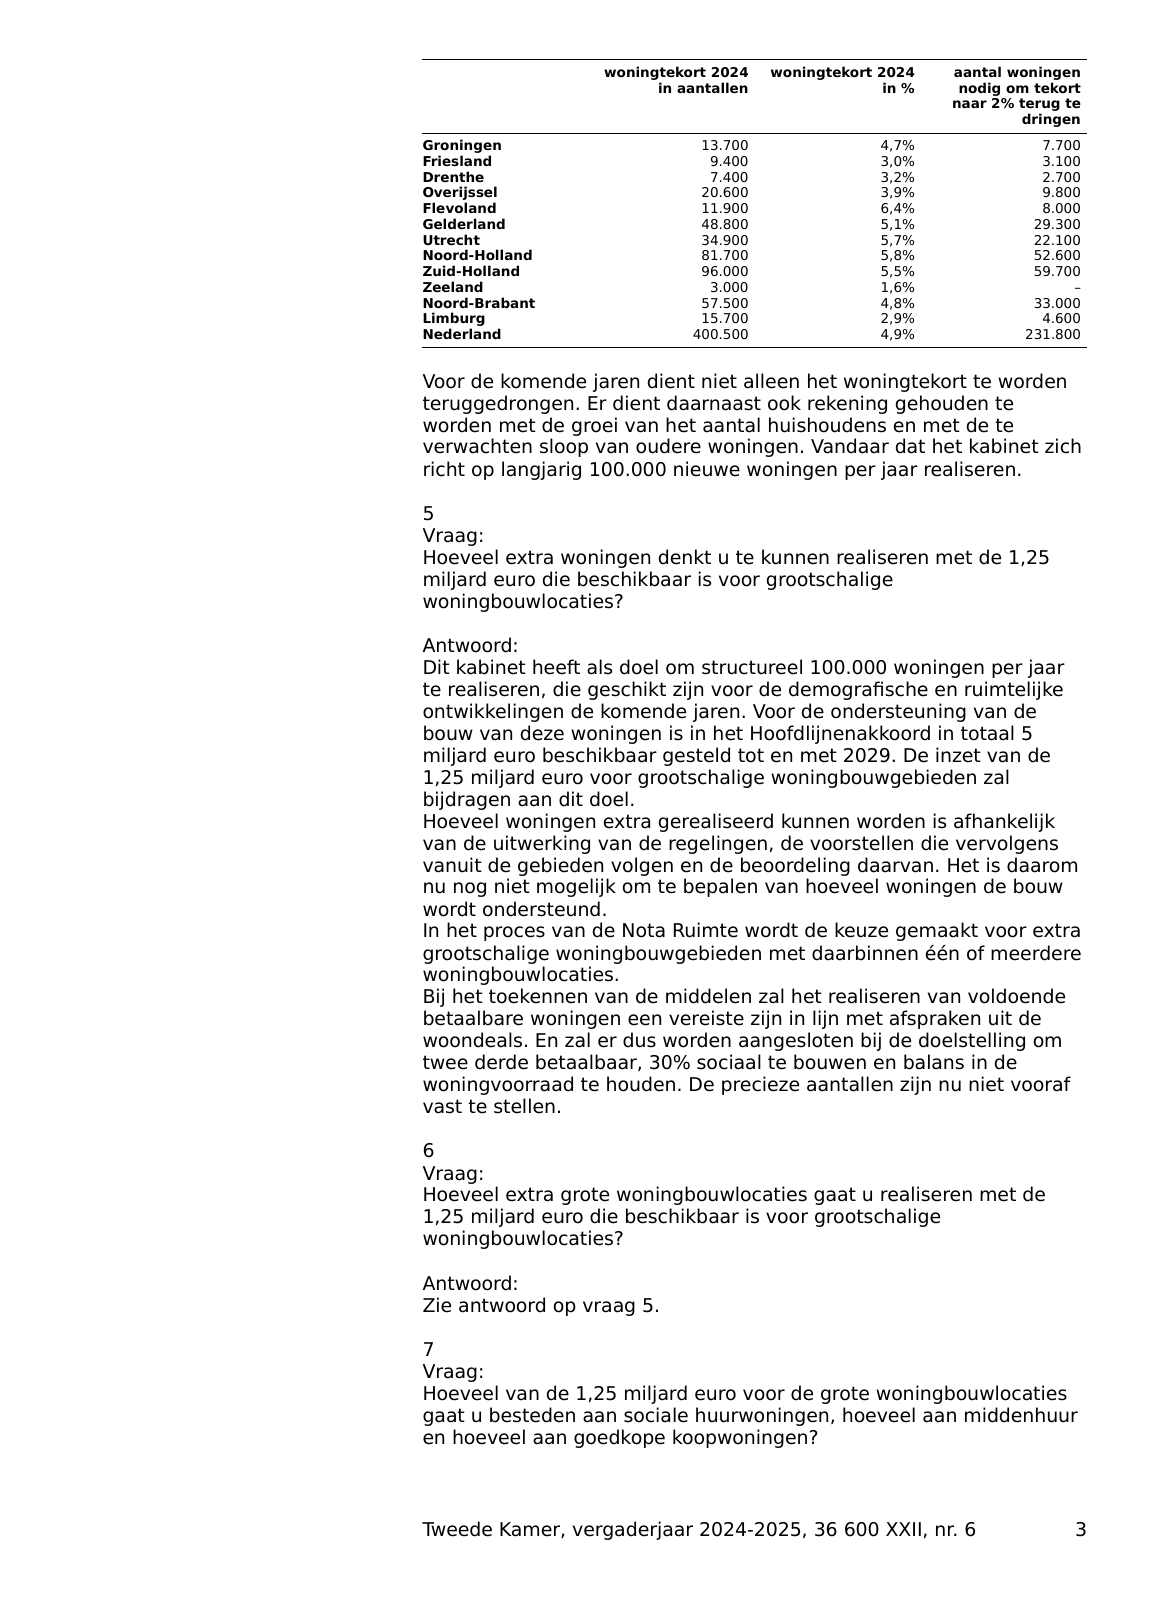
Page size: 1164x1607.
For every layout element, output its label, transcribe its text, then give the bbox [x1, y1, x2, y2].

table_cell Gelderland [422, 217, 588, 232]
table_cell 4,8% [754, 295, 921, 311]
table_cell 34.900 [588, 233, 754, 248]
text Voor de komende jaren dient niet alleen het woningtekort te worden teruggedrongen. Er dient daarnaast ook rekening gehouden te worden met de groei van het aantal huishoudens en met de te verwachten sloop van oudere woningen. Vandaar dat het kabinet zich richt op langjarig 100.000 nieuwe woningen per jaar realiseren. [422, 371, 1087, 480]
table_header woningtekort 2024 in aantallen [588, 60, 754, 132]
text Hoeveel extra grote woningbouwlocaties gaat u realiseren met de 1,25 miljard euro die beschikbaar is voor grootschalige woningbouwlocaties? [422, 1184, 1087, 1250]
table_cell 59.700 [921, 264, 1087, 280]
text Vraag: [422, 1162, 1087, 1184]
text 7 [422, 1339, 1087, 1361]
table_cell 4.600 [921, 311, 1087, 327]
table_cell Zuid-Holland [422, 264, 588, 280]
table_cell 4,9% [754, 327, 921, 347]
table_cell 231.800 [921, 327, 1087, 347]
text 5 [422, 503, 1087, 524]
table_cell 5,7% [754, 233, 921, 248]
text Hoeveel extra woningen denkt u te kunnen realiseren met de 1,25 miljard euro die beschikbaar is voor grootschalige woningbouwlocaties? [422, 547, 1087, 612]
table_header woningtekort 2024 in % [754, 60, 921, 132]
text In het proces van de Nota Ruimte wordt de keuze gemaakt voor extra grootschalige woningbouwgebieden met daarbinnen één of meerdere woningbouwlocaties. [422, 920, 1087, 986]
text Hoeveel van de 1,25 miljard euro voor de grote woningbouwlocaties gaat u besteden aan sociale huurwoningen, hoeveel aan middenhuur en hoeveel aan goedkope koopwoningen? [422, 1383, 1087, 1448]
table_cell Overijssel [422, 185, 588, 201]
table_cell 29.300 [921, 217, 1087, 232]
table_cell 2.700 [921, 170, 1087, 185]
table_cell 9.400 [588, 154, 754, 169]
table_cell 33.000 [921, 295, 1087, 311]
table_cell 3,0% [754, 154, 921, 169]
table_cell 15.700 [588, 311, 754, 327]
table_cell 22.100 [921, 233, 1087, 248]
table_cell Noord-Holland [422, 248, 588, 264]
table_cell 48.800 [588, 217, 754, 232]
table_cell 3.100 [921, 154, 1087, 169]
table_cell Drenthe [422, 170, 588, 185]
text Dit kabinet heeft als doel om structureel 100.000 woningen per jaar te realiseren, die geschikt zijn voor de demografische en ruimtelijke ontwikkelingen de komende jaren. Voor de ondersteuning van de bouw van deze woningen is in het Hoofdlijnenakkoord in totaal 5 miljard euro beschikbaar gesteld tot en met 2029. De inzet van de 1,25 miljard euro voor grootschalige woningbouwgebieden zal bijdragen aan dit doel. [422, 657, 1087, 811]
table_cell 9.800 [921, 185, 1087, 201]
table_cell 7.700 [921, 134, 1087, 154]
table_header aantal woningen nodig om tekort naar 2% terug te dringen [921, 60, 1087, 132]
table_cell 52.600 [921, 248, 1087, 264]
table_cell Flevoland [422, 201, 588, 217]
table_cell Nederland [422, 327, 588, 347]
table_cell Limburg [422, 311, 588, 327]
table_cell 81.700 [588, 248, 754, 264]
table_cell 11.900 [588, 201, 754, 217]
table_cell Utrecht [422, 233, 588, 248]
table_cell 96.000 [588, 264, 754, 280]
text Vraag: [422, 1361, 1087, 1383]
table_cell 5,1% [754, 217, 921, 232]
text Zie antwoord op vraag 5. [422, 1294, 1087, 1316]
text Hoeveel woningen extra gerealiseerd kunnen worden is afhankelijk van de uitwerking van de regelingen, de voorstellen die vervolgens vanuit de gebieden volgen en de beoordeling daarvan. Het is daarom nu nog niet mogelijk om te bepalen van hoeveel woningen de bouw wordt ondersteund. [422, 811, 1087, 920]
table_cell – [921, 280, 1087, 295]
table_cell 13.700 [588, 134, 754, 154]
table_cell 3,9% [754, 185, 921, 201]
table_cell Noord-Brabant [422, 295, 588, 311]
table_cell 8.000 [921, 201, 1087, 217]
table_cell 7.400 [588, 170, 754, 185]
text Vraag: [422, 524, 1087, 547]
table_cell 3,2% [754, 170, 921, 185]
table_cell 5,5% [754, 264, 921, 280]
table_cell 57.500 [588, 295, 754, 311]
table_cell 3.000 [588, 280, 754, 295]
table_cell Zeeland [422, 280, 588, 295]
table_cell 6,4% [754, 201, 921, 217]
text 6 [422, 1140, 1087, 1162]
table_cell 5,8% [754, 248, 921, 264]
text Antwoord: [422, 1272, 1087, 1294]
text Bij het toekennen van de middelen zal het realiseren van voldoende betaalbare woningen een vereiste zijn in lijn met afspraken uit de woondeals. En zal er dus worden aangesloten bij de doelstelling om twee derde betaalbaar, 30% sociaal te bouwen en balans in de woningvoorraad te houden. De precieze aantallen zijn nu niet vooraf vast te stellen. [422, 986, 1087, 1118]
table_cell Groningen [422, 134, 588, 154]
table_cell 2,9% [754, 311, 921, 327]
text Antwoord: [422, 635, 1087, 657]
table_header [422, 60, 588, 132]
table_cell 400.500 [588, 327, 754, 347]
table_cell 1,6% [754, 280, 921, 295]
table_cell 4,7% [754, 134, 921, 154]
table_cell 20.600 [588, 185, 754, 201]
table_cell Friesland [422, 154, 588, 169]
